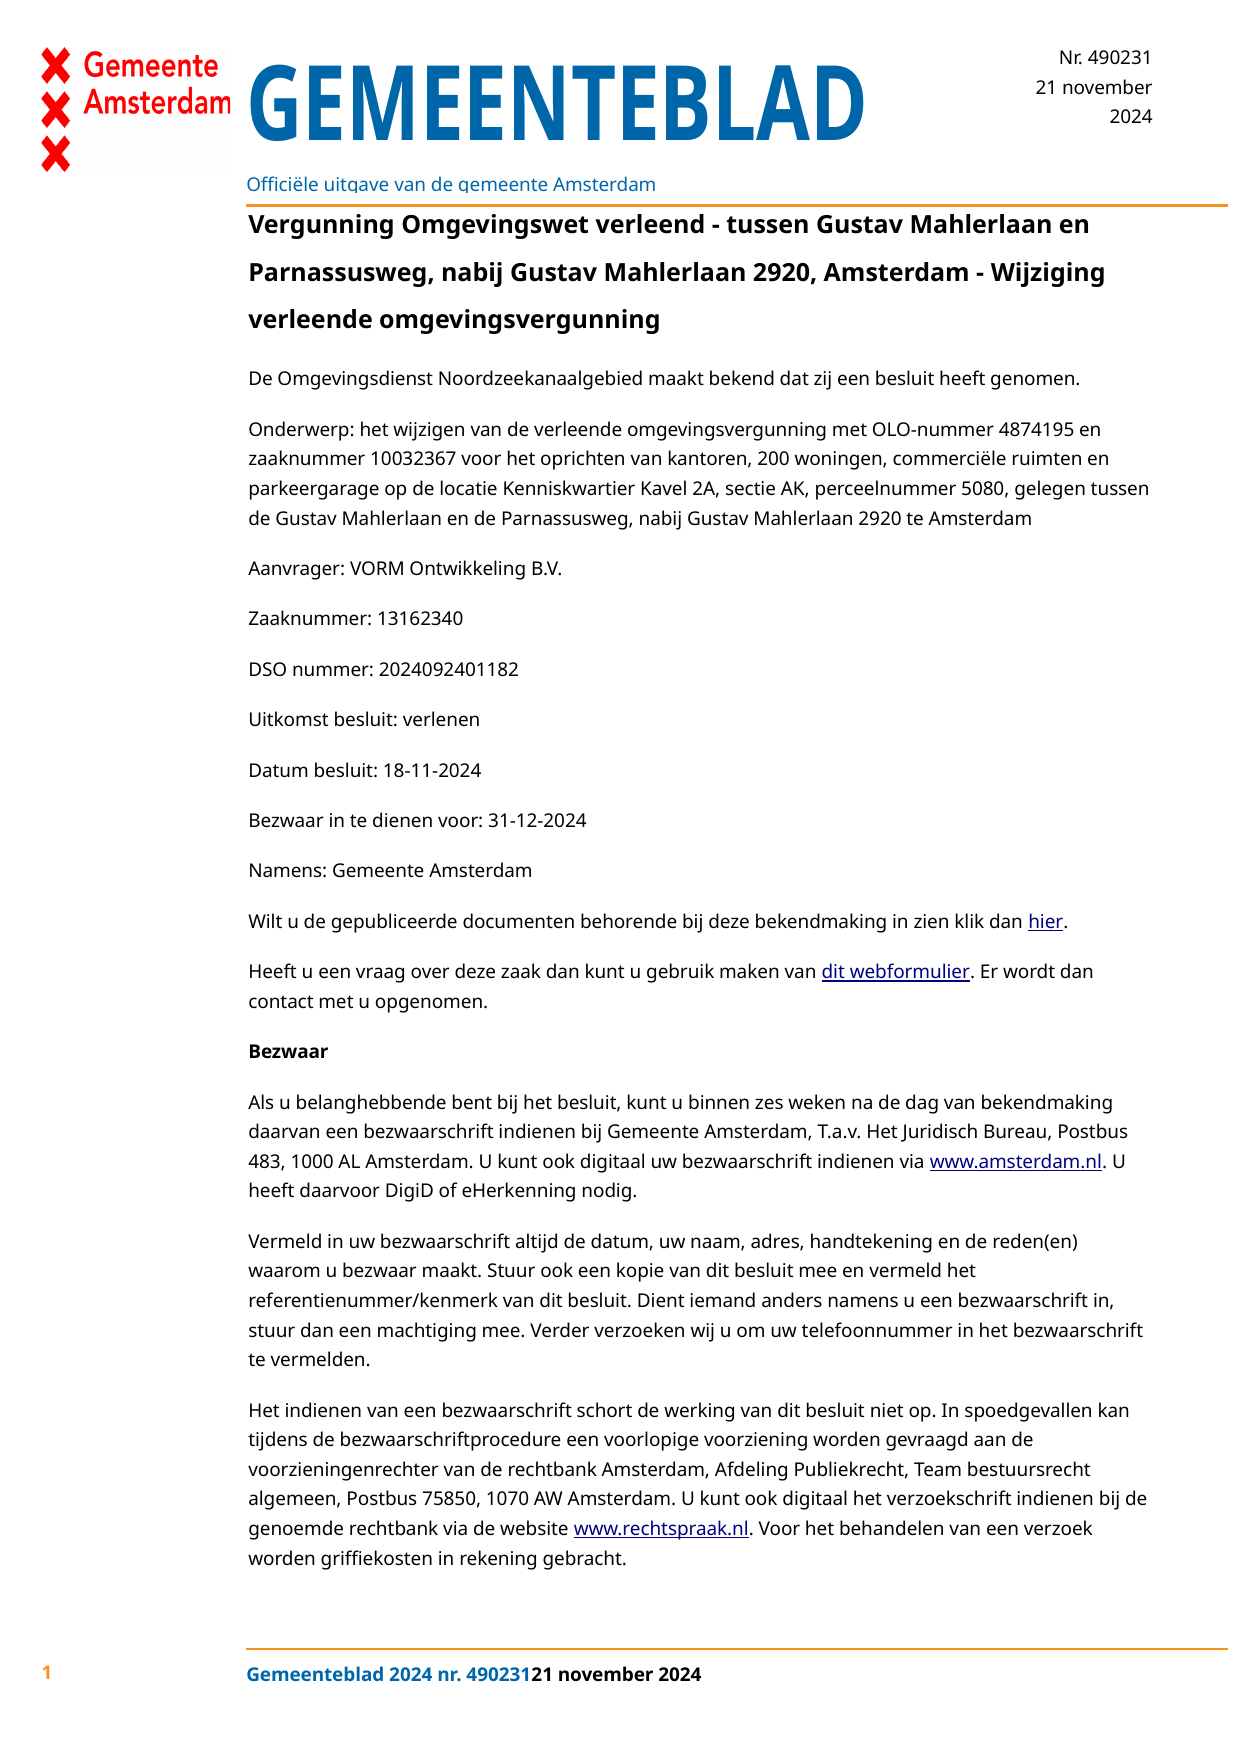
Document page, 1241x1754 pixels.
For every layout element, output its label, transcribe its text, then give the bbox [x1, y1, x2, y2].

text Het indienen van een bezwaarschrift schort de werking van dit besluit niet op. In spoedgevallen kan tijdens de bezwaarschriftprocedure een voorlopige voorziening worden gevraagd aan de voorzieningenrechter van de rechtbank Amsterdam, Afdeling Publiekrecht, Team bestuursrecht algemeen, Postbus 75850, 1070 AW Amsterdam. U kunt ook digitaal het verzoekschrift indienen bij de genoemde rechtbank via de website www.rechtspraak.nl. Voor het behandelen van een verzoek worden griffiekosten in rekening gebracht. [248, 1397, 1152, 1570]
text De Omgevingsdienst Noordzeekanaalgebied maakt bekend dat zij een besluit heeft genomen. [248, 366, 1152, 391]
text DSO nummer: 2024092401182 [248, 656, 1152, 682]
text Wilt u de gepubliceerde documenten behorende bij deze bekendmaking in zien klik dan hier. [248, 908, 1152, 934]
text Vergunning Omgevingswet verleend - tussen Gustav Mahlerlaan en Parnassusweg, nabij Gustav Mahlerlaan 2920, Amsterdam - Wijziging verleende omgevingsvergunning [248, 207, 1152, 336]
text Vermeld in uw bezwaarschrift altijd de datum, uw naam, adres, handtekening en de reden(en) waarom u bezwaar maakt. Stuur ook een kopie van dit besluit mee en vermeld het referentienummer/kenmerk van dit besluit. Dient iemand anders namens u een bezwaarschrift in, stuur dan een machtiging mee. Verder verzoeken wij u om uw telefoonnummer in het bezwaarschrift te vermelden. [248, 1228, 1152, 1372]
text Aanvrager: VORM Ontwikkeling B.V. [248, 555, 1152, 581]
text Uitkomst besluit: verlenen [248, 706, 1152, 732]
text Zaaknummer: 13162340 [248, 606, 1152, 631]
text Bezwaar [248, 1038, 1152, 1064]
text Onderwerp: het wijzigen van de verleende omgevingsvergunning met OLO-nummer 4874195 en zaaknummer 10032367 voor het oprichten van kantoren, 200 woningen, commerciële ruimten en parkeergarage op de locatie Kenniskwartier Kavel 2A, sectie AK, perceelnummer 5080, gelegen tussen de Gustav Mahlerlaan en de Parnassusweg, nabij Gustav Mahlerlaan 2920 te Amsterdam [248, 416, 1152, 530]
text Heeft u een vraag over deze zaak dan kunt u gebruik maken van dit webformulier. Er wordt dan contact met u opgenomen. [248, 958, 1152, 1014]
text Namens: Gemeente Amsterdam [248, 858, 1152, 883]
text Bezwaar in te dienen voor: 31-12-2024 [248, 807, 1152, 833]
text Datum besluit: 18-11-2024 [248, 757, 1152, 782]
picture [41, 47, 231, 172]
text Als u belanghebbende bent bij het besluit, kunt u binnen zes weken na de dag van bekendmaking daarvan een bezwaarschrift indienen bij Gemeente Amsterdam, T.a.v. Het Juridisch Bureau, Postbus 483, 1000 AL Amsterdam. U kunt ook digitaal uw bezwaarschrift indienen via www.amsterdam.nl. U heeft daarvoor DigiD of eHerkenning nodig. [248, 1089, 1152, 1203]
